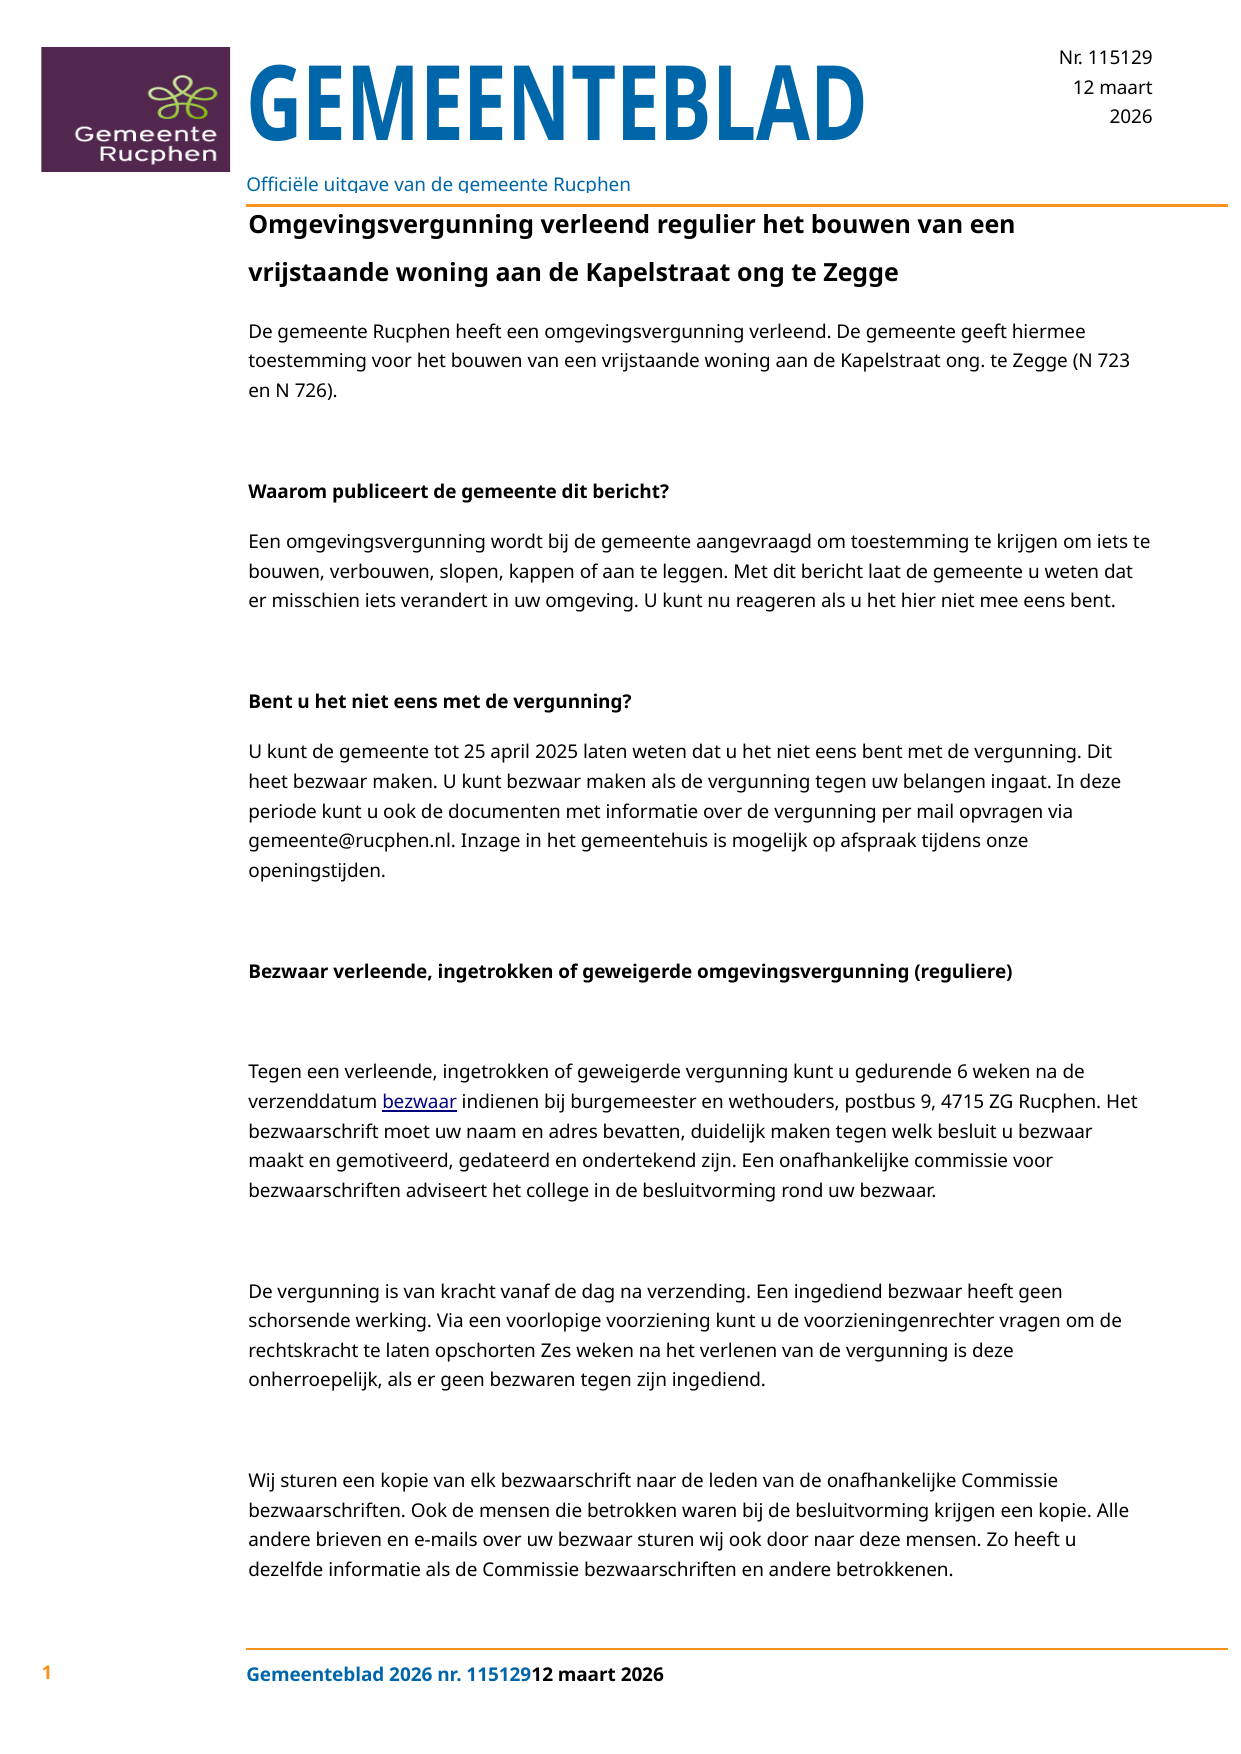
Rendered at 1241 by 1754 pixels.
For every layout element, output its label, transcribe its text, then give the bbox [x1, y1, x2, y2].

text Bent u het niet eens met de vergunning? [248, 688, 1152, 714]
text Tegen een verleende, ingetrokken of geweigerde vergunning kunt u gedurende 6 weken na de verzenddatum bezwaar indienen bij burgemeester en wethouders, postbus 9, 4715 ZG Rucphen. Het bezwaarschrift moet uw naam en adres bevatten, duidelijk maken tegen welk besluit u bezwaar maakt en gemotiveerd, gedateerd en ondertekend zijn. Een onafhankelijke commissie voor bezwaarschriften adviseert het college in de besluitvorming rond uw bezwaar. [248, 1059, 1152, 1203]
text Wij sturen een kopie van elk bezwaarschrift naar de leden van de onafhankelijke Commissie bezwaarschriften. Ook de mensen die betrokken waren bij de besluitvorming krijgen een kopie. Alle andere brieven en e-mails over uw bezwaar sturen wij ook door naar deze mensen. Zo heeft u dezelfde informatie als de Commissie bezwaarschriften en andere betrokkenen. [248, 1467, 1152, 1582]
text De gemeente Rucphen heeft een omgevingsvergunning verleend. De gemeente geeft hiermee toestemming voor het bouwen van een vrijstaande woning aan de Kapelstraat ong. te Zegge (N 723 en N 726). [248, 318, 1152, 403]
picture [41, 47, 231, 172]
text Waarom publiceert de gemeente dit bericht? [248, 478, 1152, 504]
text Omgevingsvergunning verleend regulier het bouwen van een vrijstaande woning aan de Kapelstraat ong te Zegge [248, 207, 1152, 288]
text Bezwaar verleende, ingetrokken of geweigerde omgevingsvergunning (reguliere) [248, 958, 1152, 984]
text U kunt de gemeente tot 25 april 2025 laten weten dat u het niet eens bent met de vergunning. Dit heet bezwaar maken. U kunt bezwaar maken als de vergunning tegen uw belangen ingaat. In deze periode kunt u ook de documenten met informatie over de vergunning per mail opvragen via gemeente@rucphen.nl. Inzage in het gemeentehuis is mogelijk op afspraak tijdens onze openingstijden. [248, 739, 1152, 883]
text Een omgevingsvergunning wordt bij de gemeente aangevraagd om toestemming te krijgen om iets te bouwen, verbouwen, slopen, kappen of aan te leggen. Met dit bericht laat de gemeente u weten dat er misschien iets verandert in uw omgeving. U kunt nu reageren als u het hier niet mee eens bent. [248, 528, 1152, 613]
text De vergunning is van kracht vanaf de dag na verzending. Een ingediend bezwaar heeft geen schorsende werking. Via een voorlopige voorziening kunt u de voorzieningenrechter vragen om de rechtskracht te laten opschorten Zes weken na het verlenen van de vergunning is deze onherroepelijk, als er geen bezwaren tegen zijn ingediend. [248, 1278, 1152, 1392]
